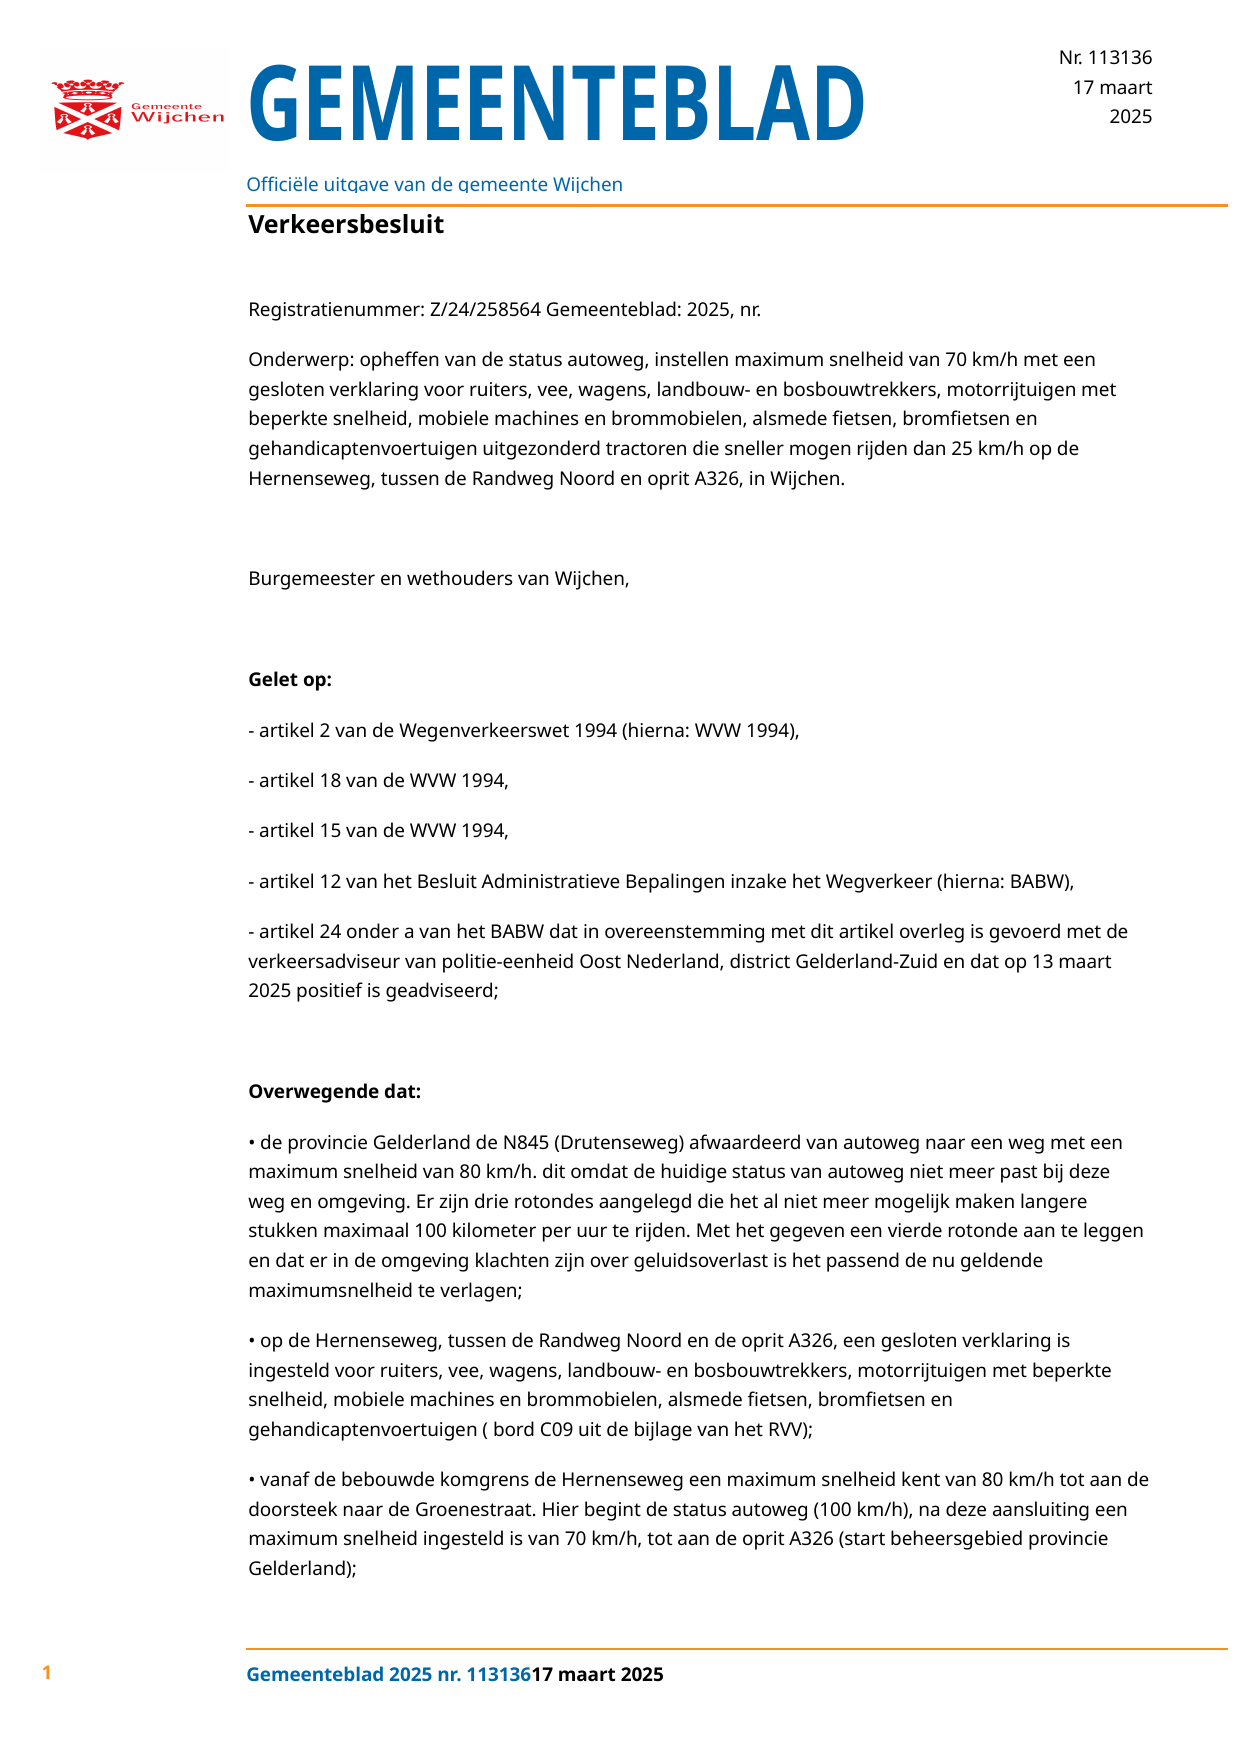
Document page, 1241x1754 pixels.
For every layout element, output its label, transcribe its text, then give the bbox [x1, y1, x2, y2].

text - artikel 2 van de Wegenverkeerswet 1994 (hierna: WVW 1994), [248, 717, 1152, 743]
text Onderwerp: opheffen van de status autoweg, instellen maximum snelheid van 70 km/h met een gesloten verklaring voor ruiters, vee, wagens, landbouw- en bosbouwtrekkers, motorrijtuigen met beperkte snelheid, mobiele machines en brommobielen, alsmede fietsen, bromfietsen en gehandicaptenvoertuigen uitgezonderd tractoren die sneller mogen rijden dan 25 km/h op de Hernenseweg, tussen de Randweg Noord en oprit A326, in Wijchen. [248, 346, 1152, 491]
text Verkeersbesluit [248, 207, 1152, 241]
text • op de Hernenseweg, tussen de Randweg Noord en de oprit A326, een gesloten verklaring is ingesteld voor ruiters, vee, wagens, landbouw- en bosbouwtrekkers, motorrijtuigen met beperkte snelheid, mobiele machines en brommobielen, alsmede fietsen, bromfietsen en gehandicaptenvoertuigen ( bord C09 uit de bijlage van het RVV); [248, 1327, 1152, 1442]
text Registratienummer: Z/24/258564 Gemeenteblad: 2025, nr. [248, 296, 1152, 322]
text - artikel 18 van de WVW 1994, [248, 767, 1152, 793]
text Overwegende dat: [248, 1078, 1152, 1104]
text - artikel 24 onder a van het BABW dat in overeenstemming met dit artikel overleg is gevoerd met de verkeersadviseur van politie-eenheid Oost Nederland, district Gelderland-Zuid en dat op 13 maart 2025 positief is geadviseerd; [248, 918, 1152, 1003]
text - artikel 15 van de WVW 1994, [248, 818, 1152, 843]
text Gelet op: [248, 666, 1152, 692]
text • de provincie Gelderland de N845 (Drutenseweg) afwaardeerd van autoweg naar een weg met een maximum snelheid van 80 km/h. dit omdat de huidige status van autoweg niet meer past bij deze weg en omgeving. Er zijn drie rotondes aangelegd die het al niet meer mogelijk maken langere stukken maximaal 100 kilometer per uur te rijden. Met het gegeven een vierde rotonde aan te leggen en dat er in de omgeving klachten zijn over geluidsoverlast is het passend de nu geldende maximumsnelheid te verlagen; [248, 1129, 1152, 1303]
picture [41, 47, 231, 172]
text - artikel 12 van het Besluit Administratieve Bepalingen inzake het Wegverkeer (hierna: BABW), [248, 868, 1152, 894]
text • vanaf de bebouwde komgrens de Hernenseweg een maximum snelheid kent van 80 km/h tot aan de doorsteek naar de Groenestraat. Hier begint de status autoweg (100 km/h), na deze aansluiting een maximum snelheid ingesteld is van 70 km/h, tot aan de oprit A326 (start beheersgebied provincie Gelderland); [248, 1466, 1152, 1581]
text Burgemeester en wethouders van Wijchen, [248, 566, 1152, 591]
